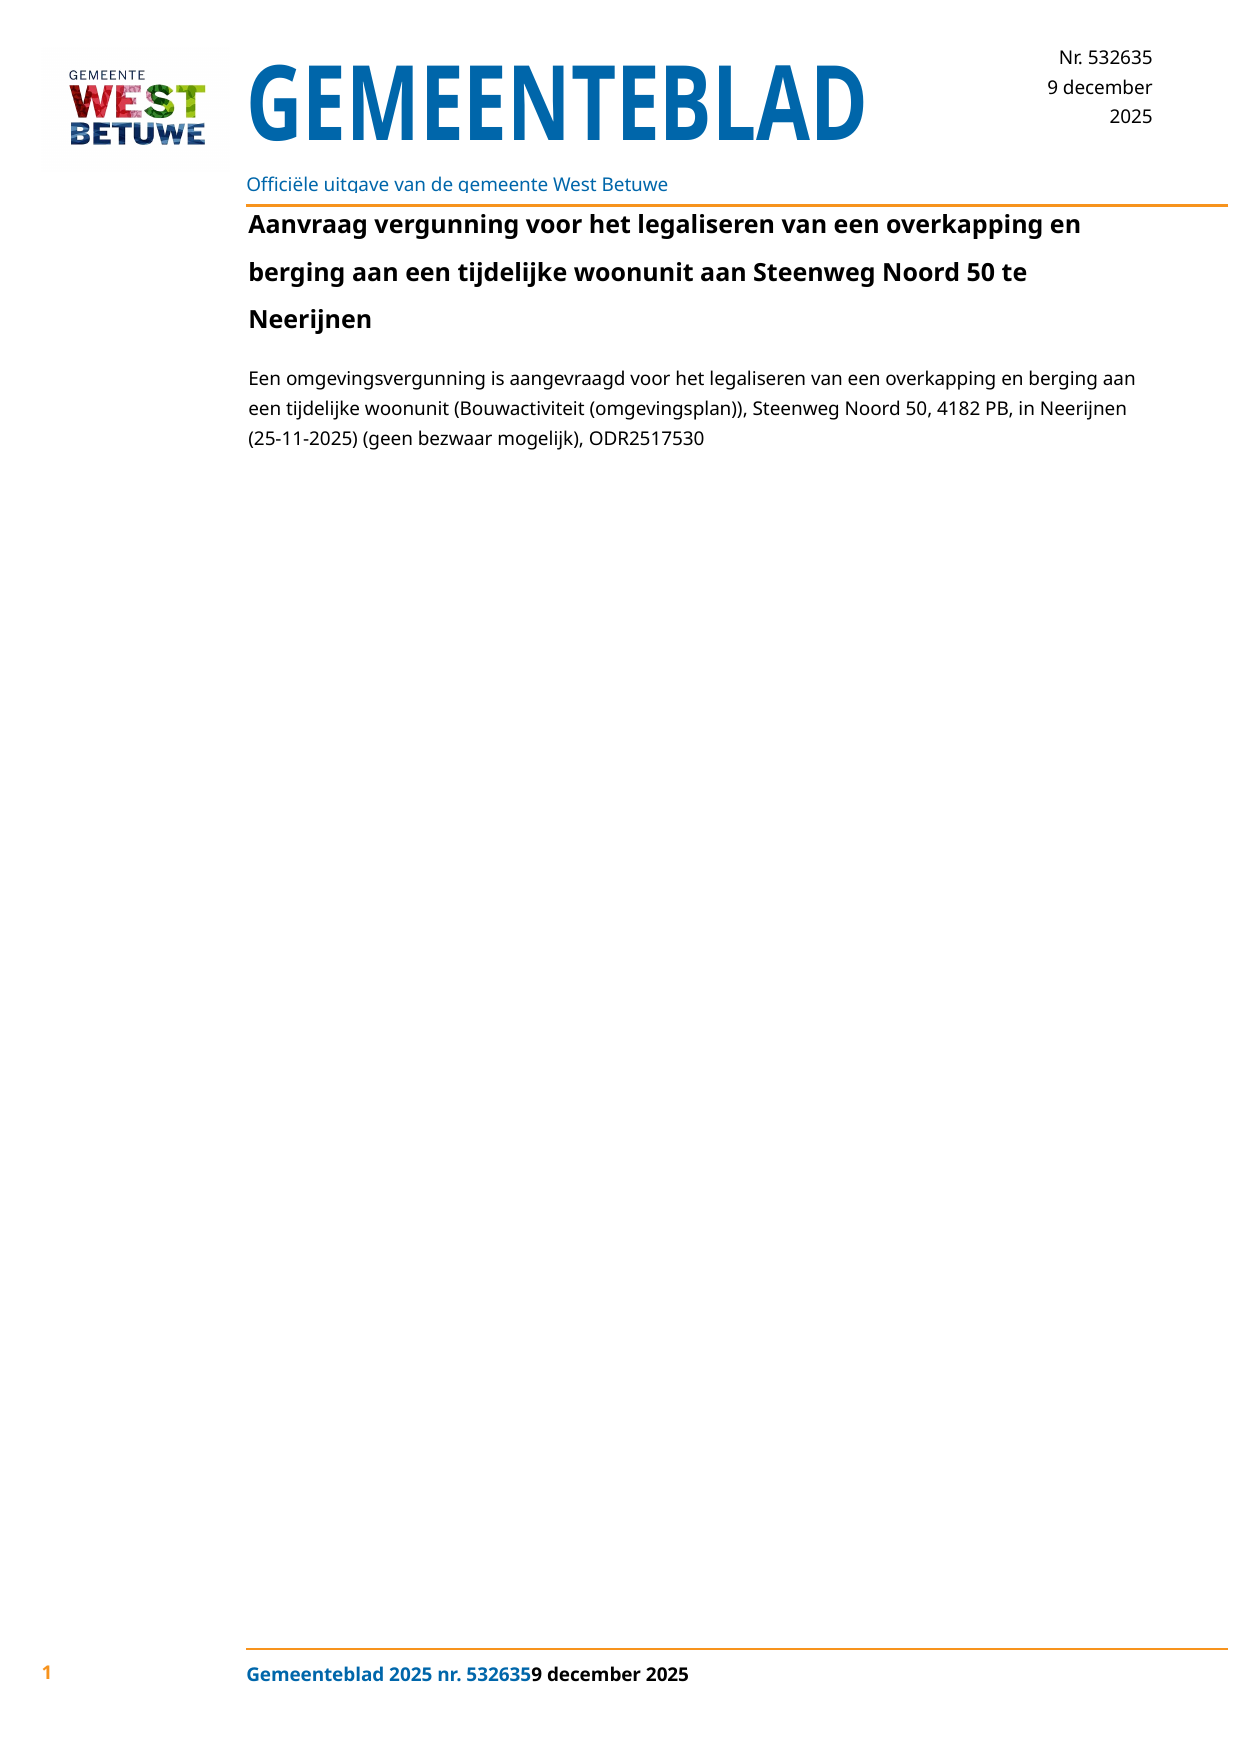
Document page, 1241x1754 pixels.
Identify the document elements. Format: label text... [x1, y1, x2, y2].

text Aanvraag vergunning voor het legaliseren van een overkapping en berging aan een tijdelijke woonunit aan Steenweg Noord 50 te Neerijnen [248, 207, 1152, 336]
picture [41, 47, 231, 172]
text Een omgevingsvergunning is aangevraagd voor het legaliseren van een overkapping en berging aan een tijdelijke woonunit (Bouwactiviteit (omgevingsplan)), Steenweg Noord 50, 4182 PB, in Neerijnen (25-11-2025) (geen bezwaar mogelijk), ODR2517530 [248, 366, 1152, 450]
